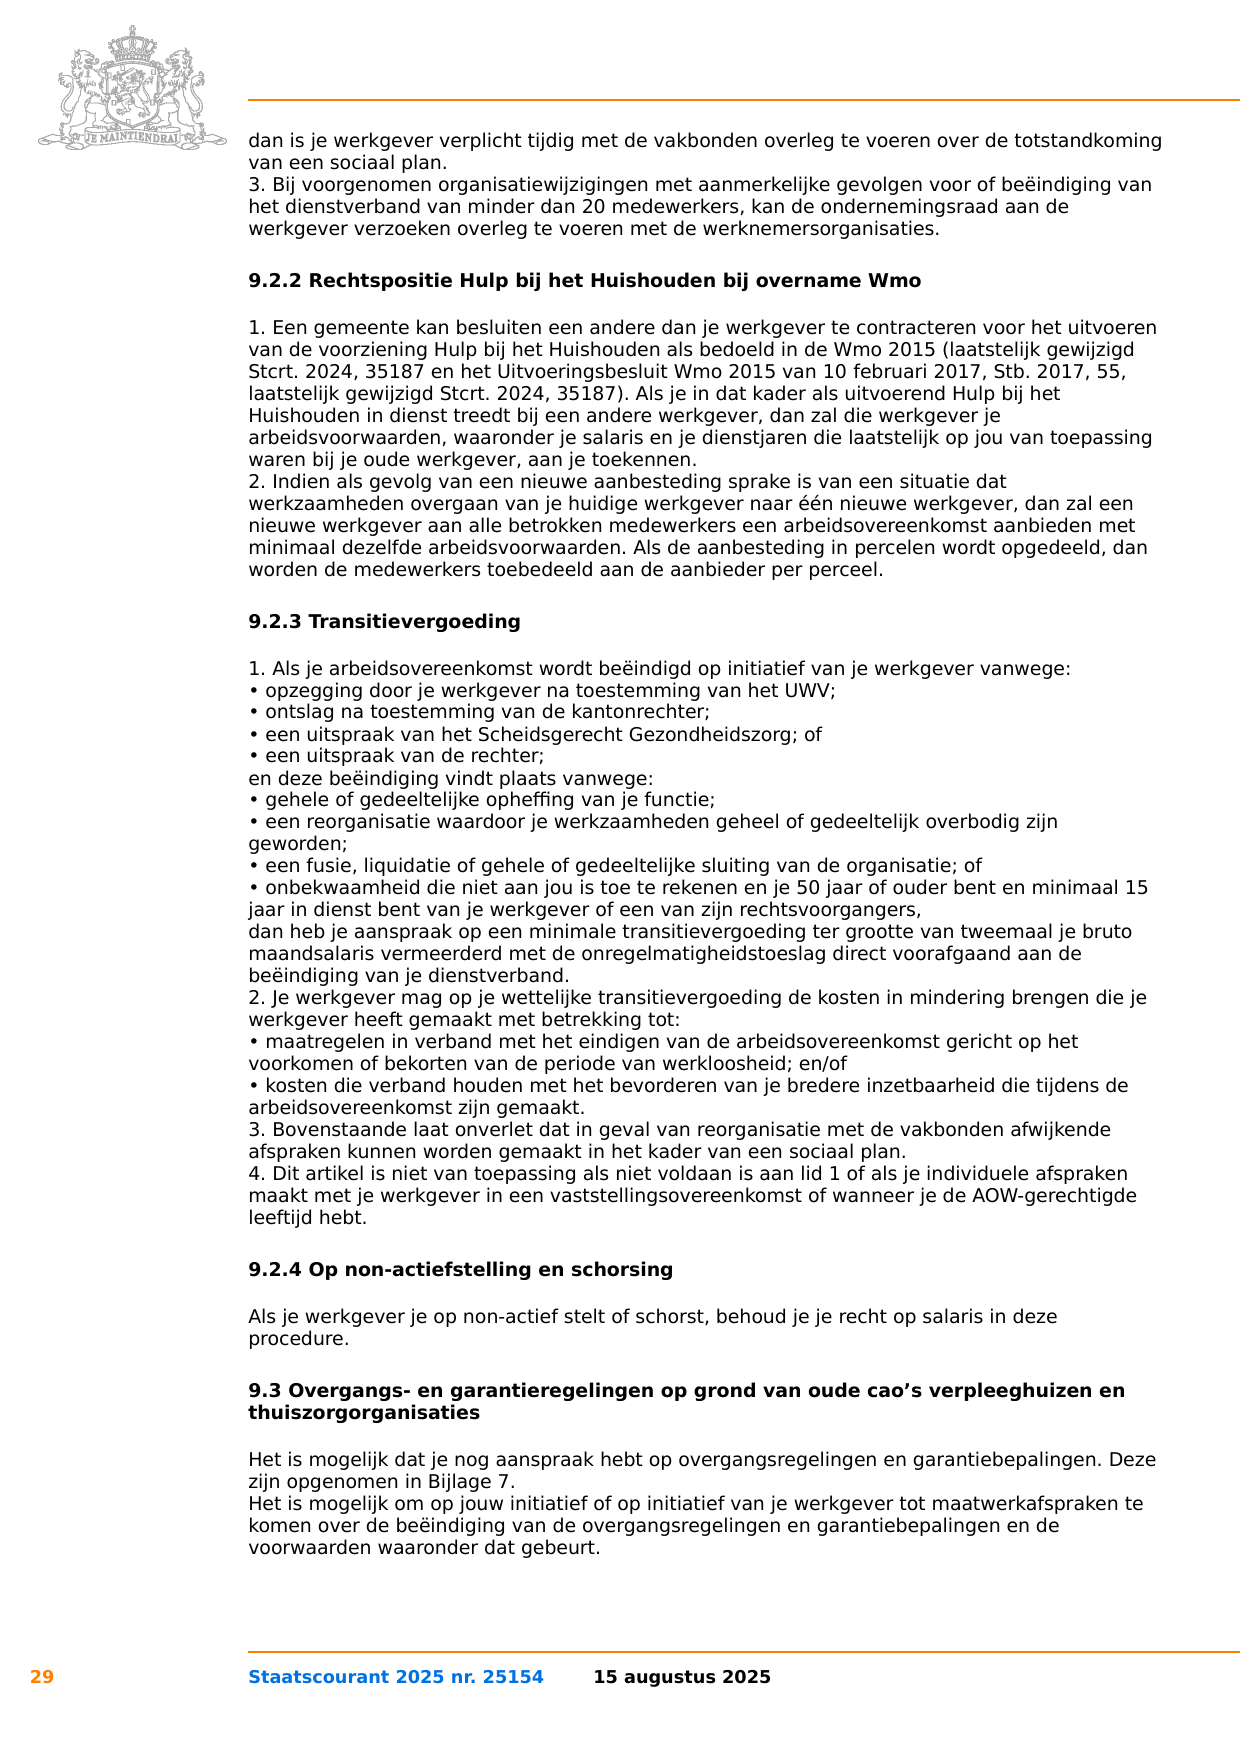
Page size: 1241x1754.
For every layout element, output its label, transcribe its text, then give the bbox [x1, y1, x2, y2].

text Het is mogelijk om op jouw initiatief of op initiatief van je werkgever tot maatwerkafspraken te komen over de beëindiging van de overgangsregelingen en garantiebepalingen en de voorwaarden waaronder dat gebeurt. [248, 1493, 1163, 1559]
subtitle 9.2.4 Op non-actiefstelling en schorsing [248, 1259, 1163, 1281]
text • een uitspraak van de rechter; [248, 745, 1163, 767]
picture [38, 25, 227, 150]
text • onbekwaamheid die niet aan jou is toe te rekenen en je 50 jaar of ouder bent en minimaal 15 jaar in dienst bent van je werkgever of een van zijn rechtsvoorgangers, [248, 877, 1163, 921]
text Als je werkgever je op non-actief stelt of schorst, behoud je je recht op salaris in deze procedure. [248, 1306, 1163, 1350]
subtitle 9.2.3 Transitievergoeding [248, 611, 1163, 632]
subtitle 9.2.2 Rechtspositie Hulp bij het Huishouden bij overname Wmo [248, 270, 1163, 292]
text 1. Als je arbeidsovereenkomst wordt beëindigd op initiatief van je werkgever vanwege: [248, 657, 1163, 679]
text 1. Een gemeente kan besluiten een andere dan je werkgever te contracteren voor het uitvoeren van de voorziening Hulp bij het Huishouden als bedoeld in de Wmo 2015 (laatstelijk gewijzigd Stcrt. 2024, 35187 en het Uitvoeringsbesluit Wmo 2015 van 10 februari 2017, Stb. 2017, 55, laatstelijk gewijzigd Stcrt. 2024, 35187). Als je in dat kader als uitvoerend Hulp bij het Huishouden in dienst treedt bij een andere werkgever, dan zal die werkgever je arbeidsvoorwaarden, waaronder je salaris en je dienstjaren die laatstelijk op jou van toepassing waren bij je oude werkgever, aan je toekennen. [248, 317, 1163, 471]
text 2. Je werkgever mag op je wettelijke transitievergoeding de kosten in mindering brengen die je werkgever heeft gemaakt met betrekking tot: [248, 987, 1163, 1031]
text 2. Indien als gevolg van een nieuwe aanbesteding sprake is van een situatie dat werkzaamheden overgaan van je huidige werkgever naar één nieuwe werkgever, dan zal een nieuwe werkgever aan alle betrokken medewerkers een arbeidsovereenkomst aanbieden met minimaal dezelfde arbeidsvoorwaarden. Als de aanbesteding in percelen wordt opgedeeld, dan worden de medewerkers toebedeeld aan de aanbieder per perceel. [248, 471, 1163, 581]
text • ontslag na toestemming van de kantonrechter; [248, 701, 1163, 723]
text 4. Dit artikel is niet van toepassing als niet voldaan is aan lid 1 of als je individuele afspraken maakt met je werkgever in een vaststellingsovereenkomst of wanneer je de AOW-gerechtigde leeftijd hebt. [248, 1163, 1163, 1229]
subtitle 9.3 Overgangs- en garantieregelingen op grond van oude cao’s verpleeghuizen en thuiszorgorganisaties [248, 1380, 1163, 1424]
text Het is mogelijk dat je nog aanspraak hebt op overgangsregelingen en garantiebepalingen. Deze zijn opgenomen in Bijlage 7. [248, 1449, 1163, 1493]
text • maatregelen in verband met het eindigen van de arbeidsovereenkomst gericht op het voorkomen of bekorten van de periode van werkloosheid; en/of [248, 1031, 1163, 1075]
text 3. Bij voorgenomen organisatiewijzigingen met aanmerkelijke gevolgen voor of beëindiging van het dienstverband van minder dan 20 medewerkers, kan de ondernemingsraad aan de werkgever verzoeken overleg te voeren met de werknemersorganisaties. [248, 174, 1163, 240]
text • een uitspraak van het Scheidsgerecht Gezondheidszorg; of [248, 723, 1163, 745]
text dan heb je aanspraak op een minimale transitievergoeding ter grootte van tweemaal je bruto maandsalaris vermeerderd met de onregelmatigheidstoeslag direct voorafgaand aan de beëindiging van je dienstverband. [248, 921, 1163, 987]
text 3. Bovenstaande laat onverlet dat in geval van reorganisatie met de vakbonden afwijkende afspraken kunnen worden gemaakt in het kader van een sociaal plan. [248, 1119, 1163, 1163]
text • gehele of gedeeltelijke opheffing van je functie; [248, 789, 1163, 811]
text • een fusie, liquidatie of gehele of gedeeltelijke sluiting van de organisatie; of [248, 855, 1163, 877]
text • opzegging door je werkgever na toestemming van het UWV; [248, 679, 1163, 701]
text en deze beëindiging vindt plaats vanwege: [248, 767, 1163, 789]
text dan is je werkgever verplicht tijdig met de vakbonden overleg te voeren over de totstandkoming van een sociaal plan. [248, 130, 1163, 174]
text • een reorganisatie waardoor je werkzaamheden geheel of gedeeltelijk overbodig zijn geworden; [248, 811, 1163, 855]
text • kosten die verband houden met het bevorderen van je bredere inzetbaarheid die tijdens de arbeidsovereenkomst zijn gemaakt. [248, 1075, 1163, 1119]
